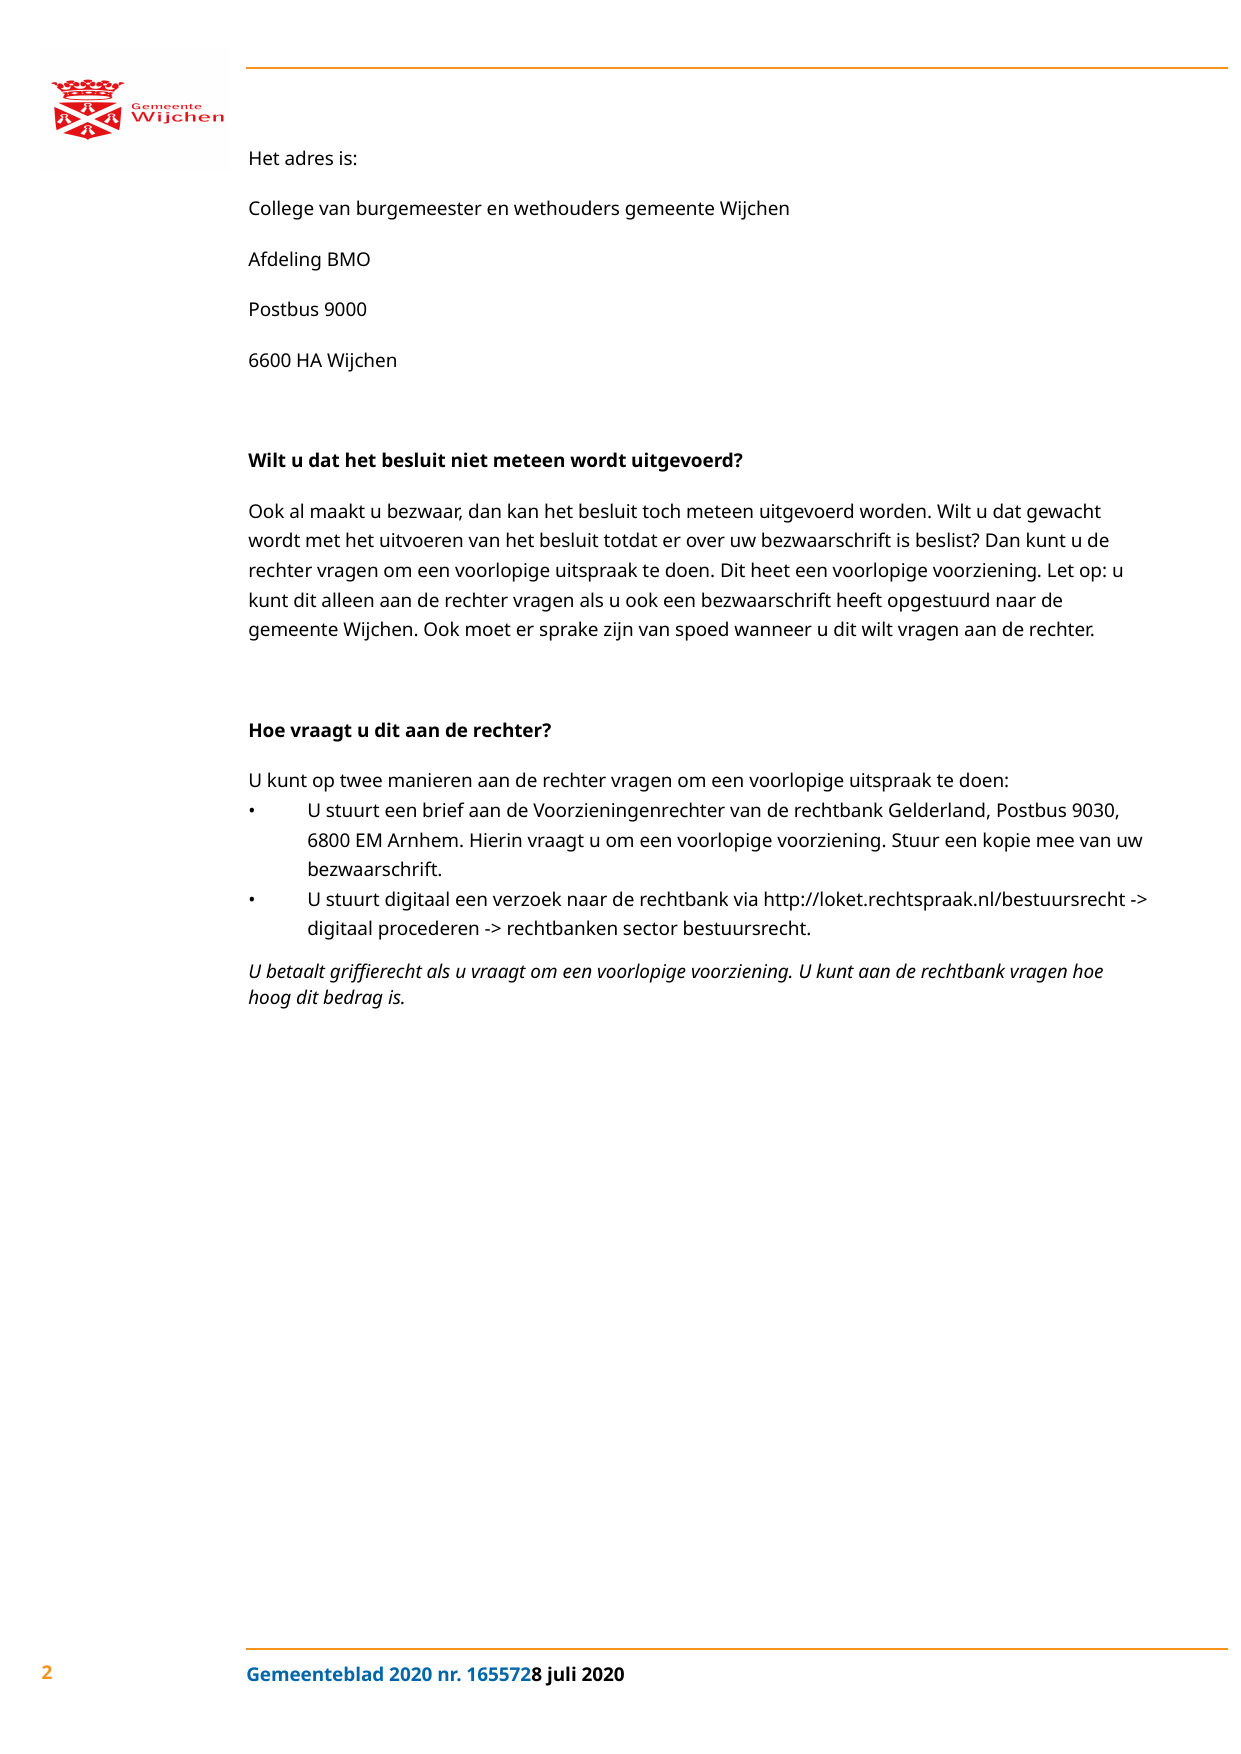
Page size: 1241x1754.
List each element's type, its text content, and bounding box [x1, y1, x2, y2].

text Wilt u dat het besluit niet meteen wordt uitgevoerd? [248, 448, 1152, 473]
text Het adres is: [248, 145, 1152, 171]
text U betaalt griffierecht als u vraagt om een voorlopige voorziening. U kunt aan de rechtbank vragen hoe hoog dit bedrag is. [248, 959, 1152, 1010]
text Postbus 9000 [248, 296, 1152, 322]
text U kunt op twee manieren aan de rechter vragen om een voorlopige uitspraak te doen: [248, 768, 1152, 793]
text Afdeling BMO [248, 246, 1152, 272]
list U stuurt een brief aan de Voorzieningenrechter van de rechtbank Gelderland, Postbus 9030, 6800 EM Arnhem. Hierin vraagt u om een voorlopige voorziening. Stuur een kopie mee van uw bezwaarschrift. [248, 797, 1152, 882]
text Ook al maakt u bezwaar, dan kan het besluit toch meteen uitgevoerd worden. Wilt u dat gewacht wordt met het uitvoeren van het besluit totdat er over uw bezwaarschrift is beslist? Dan kunt u de rechter vragen om een voorlopige uitspraak te doen. Dit heet een voorlopige voorziening. Let op: u kunt dit alleen aan de rechter vragen als u ook een bezwaarschrift heeft opgestuurd naar de gemeente Wijchen. Ook moet er sprake zijn van spoed wanneer u dit wilt vragen aan de rechter. [248, 498, 1152, 642]
picture [41, 47, 231, 172]
list U stuurt digitaal een verzoek naar de rechtbank via http://loket.rechtspraak.nl/bestuursrecht -> digitaal procederen -> rechtbanken sector bestuursrecht. [248, 886, 1152, 941]
text Hoe vraagt u dit aan de rechter? [248, 717, 1152, 743]
text College van burgemeester en wethouders gemeente Wijchen [248, 196, 1152, 221]
text 6600 HA Wijchen [248, 347, 1152, 373]
